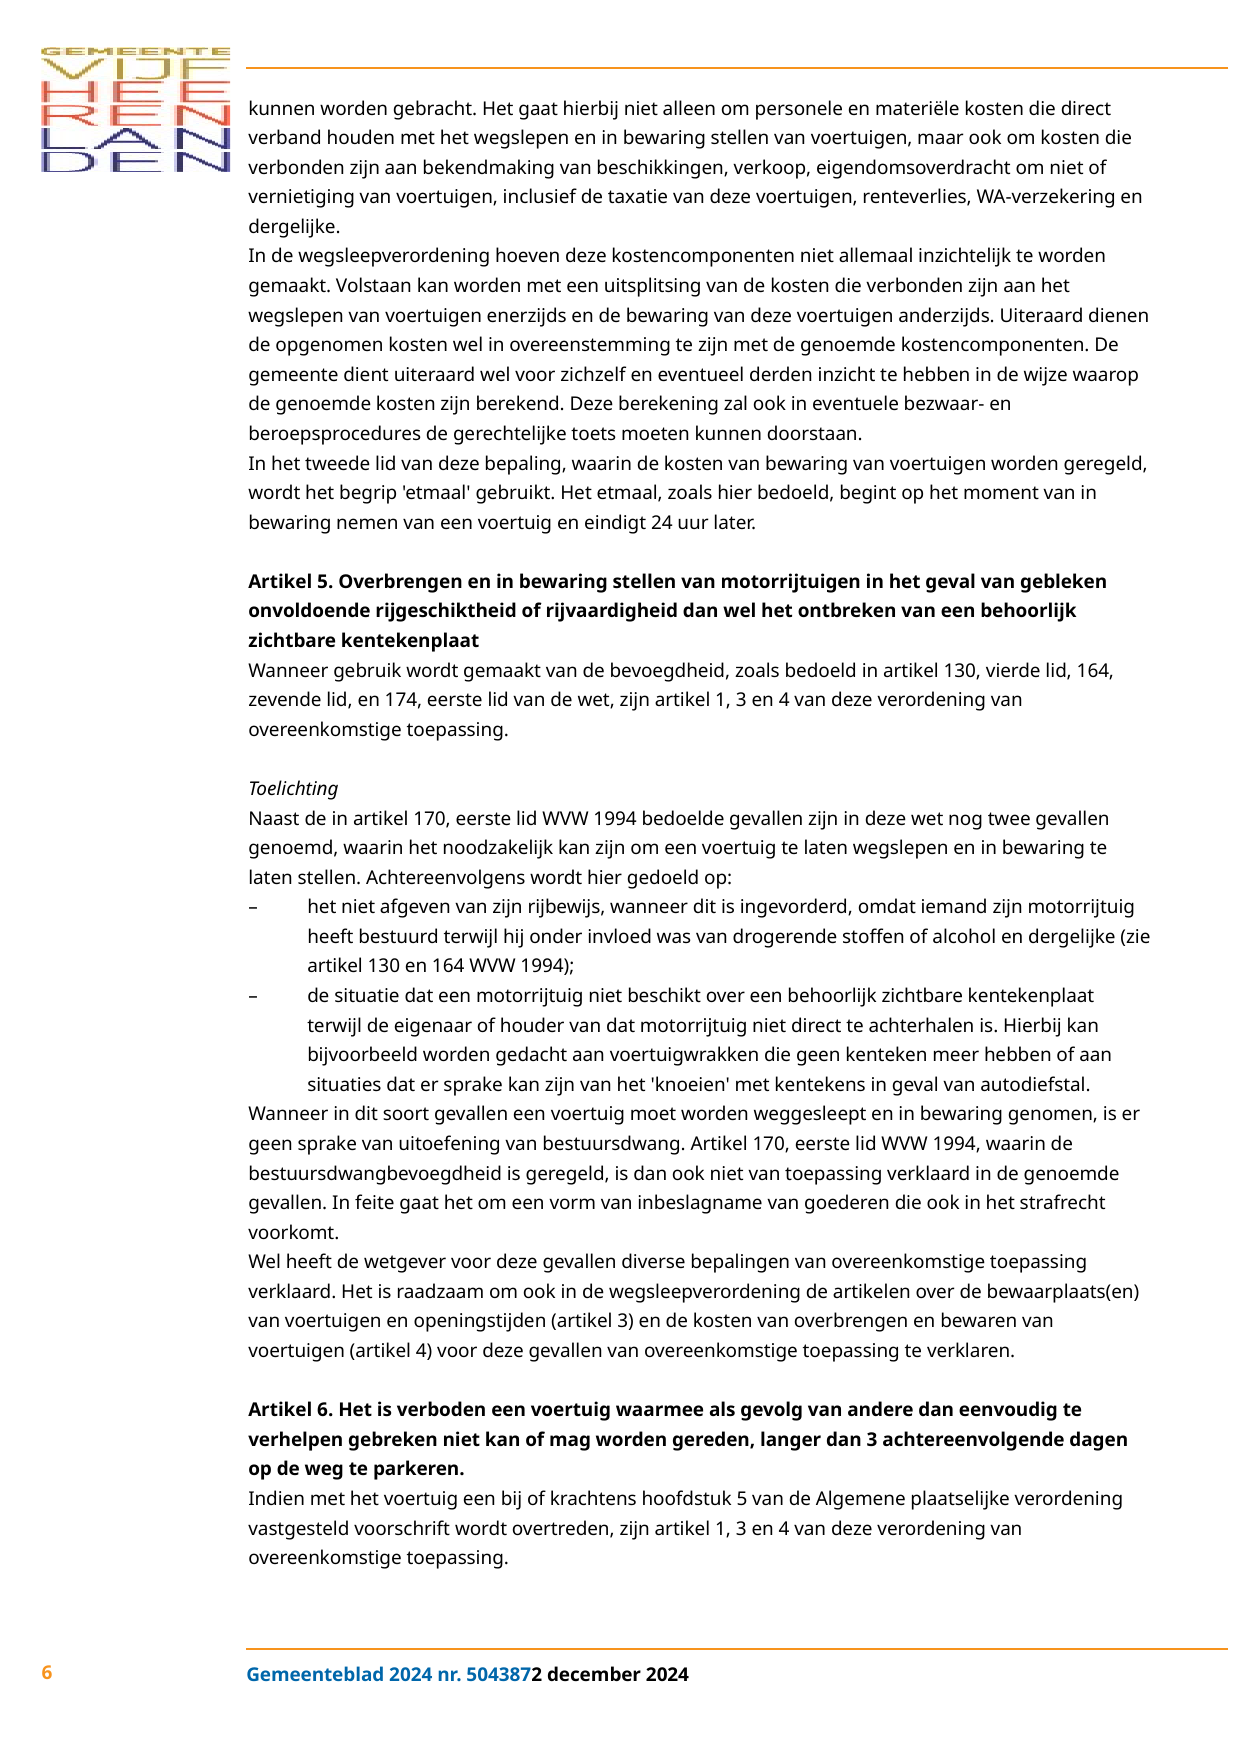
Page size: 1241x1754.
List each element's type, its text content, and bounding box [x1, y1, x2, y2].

text Toelichting [248, 775, 1152, 801]
picture [41, 47, 231, 172]
text In het tweede lid van deze bepaling, waarin de kosten van bewaring van voertuigen worden geregeld, wordt het begrip 'etmaal' gebruikt. Het etmaal, zoals hier bedoeld, begint op het moment van in bewaring nemen van een voertuig en eindigt 24 uur later. [248, 450, 1152, 535]
text Wel heeft de wetgever voor deze gevallen diverse bepalingen van overeenkomstige toepassing verklaard. Het is raadzaam om ook in de wegsleepverordening de artikelen over de bewaarplaats(en) van voertuigen en openingstijden (artikel 3) en de kosten van overbrengen en bewaren van voertuigen (artikel 4) voor deze gevallen van overeenkomstige toepassing te verklaren. [248, 1248, 1152, 1363]
list het niet afgeven van zijn rijbewijs, wanneer dit is ingevorderd, omdat iemand zijn motorrijtuig heeft bestuurd terwijl hij onder invloed was van drogerende stoffen of alcohol en dergelijke (zie artikel 130 en 164 WVW 1994); [248, 893, 1152, 978]
text Indien met het voertuig een bij of krachtens hoofdstuk 5 van de Algemene plaatselijke verordening vastgesteld voorschrift wordt overtreden, zijn artikel 1, 3 en 4 van deze verordening van overeenkomstige toepassing. [248, 1485, 1152, 1570]
text Artikel 6. Het is verboden een voertuig waarmee als gevolg van andere dan eenvoudig te verhelpen gebreken niet kan of mag worden gereden, langer dan 3 achtereenvolgende dagen op de weg te parkeren. [248, 1396, 1152, 1481]
list de situatie dat een motorrijtuig niet beschikt over een behoorlijk zichtbare kentekenplaat terwijl de eigenaar of houder van dat motorrijtuig niet direct te achterhalen is. Hierbij kan bijvoorbeeld worden gedacht aan voertuigwrakken die geen kenteken meer hebben of aan situaties dat er sprake kan zijn van het 'knoeien' met kentekens in geval van autodiefstal. [248, 982, 1152, 1097]
text Naast de in artikel 170, eerste lid WVW 1994 bedoelde gevallen zijn in deze wet nog twee gevallen genoemd, waarin het noodzakelijk kan zijn om een voertuig te laten wegslepen en in bewaring te laten stellen. Achtereenvolgens wordt hier gedoeld op: [248, 805, 1152, 890]
text Artikel 5. Overbrengen en in bewaring stellen van motorrijtuigen in het geval van gebleken onvoldoende rijgeschiktheid of rijvaardigheid dan wel het ontbreken van een behoorlijk zichtbare kentekenplaat [248, 568, 1152, 653]
text Wanneer in dit soort gevallen een voertuig moet worden weggesleept en in bewaring genomen, is er geen sprake van uitoefening van bestuursdwang. Artikel 170, eerste lid WVW 1994, waarin de bestuursdwangbevoegdheid is geregeld, is dan ook niet van toepassing verklaard in de genoemde gevallen. In feite gaat het om een vorm van inbeslagname van goederen die ook in het strafrecht voorkomt. [248, 1101, 1152, 1245]
text kunnen worden gebracht. Het gaat hierbij niet alleen om personele en materiële kosten die direct verband houden met het wegslepen en in bewaring stellen van voertuigen, maar ook om kosten die verbonden zijn aan bekendmaking van beschikkingen, verkoop, eigendomsoverdracht om niet of vernietiging van voertuigen, inclusief de taxatie van deze voertuigen, renteverlies, WA-verzekering en dergelijke. [248, 95, 1152, 239]
text In de wegsleepverordening hoeven deze kostencomponenten niet allemaal inzichtelijk te worden gemaakt. Volstaan kan worden met een uitsplitsing van de kosten die verbonden zijn aan het wegslepen van voertuigen enerzijds en de bewaring van deze voertuigen anderzijds. Uiteraard dienen de opgenomen kosten wel in overeenstemming te zijn met de genoemde kostencomponenten. De gemeente dient uiteraard wel voor zichzelf en eventueel derden inzicht te hebben in de wijze waarop de genoemde kosten zijn berekend. Deze berekening zal ook in eventuele bezwaar- en beroepsprocedures de gerechtelijke toets moeten kunnen doorstaan. [248, 243, 1152, 446]
text Wanneer gebruik wordt gemaakt van de bevoegdheid, zoals bedoeld in artikel 130, vierde lid, 164, zevende lid, en 174, eerste lid van de wet, zijn artikel 1, 3 en 4 van deze verordening van overeenkomstige toepassing. [248, 657, 1152, 742]
